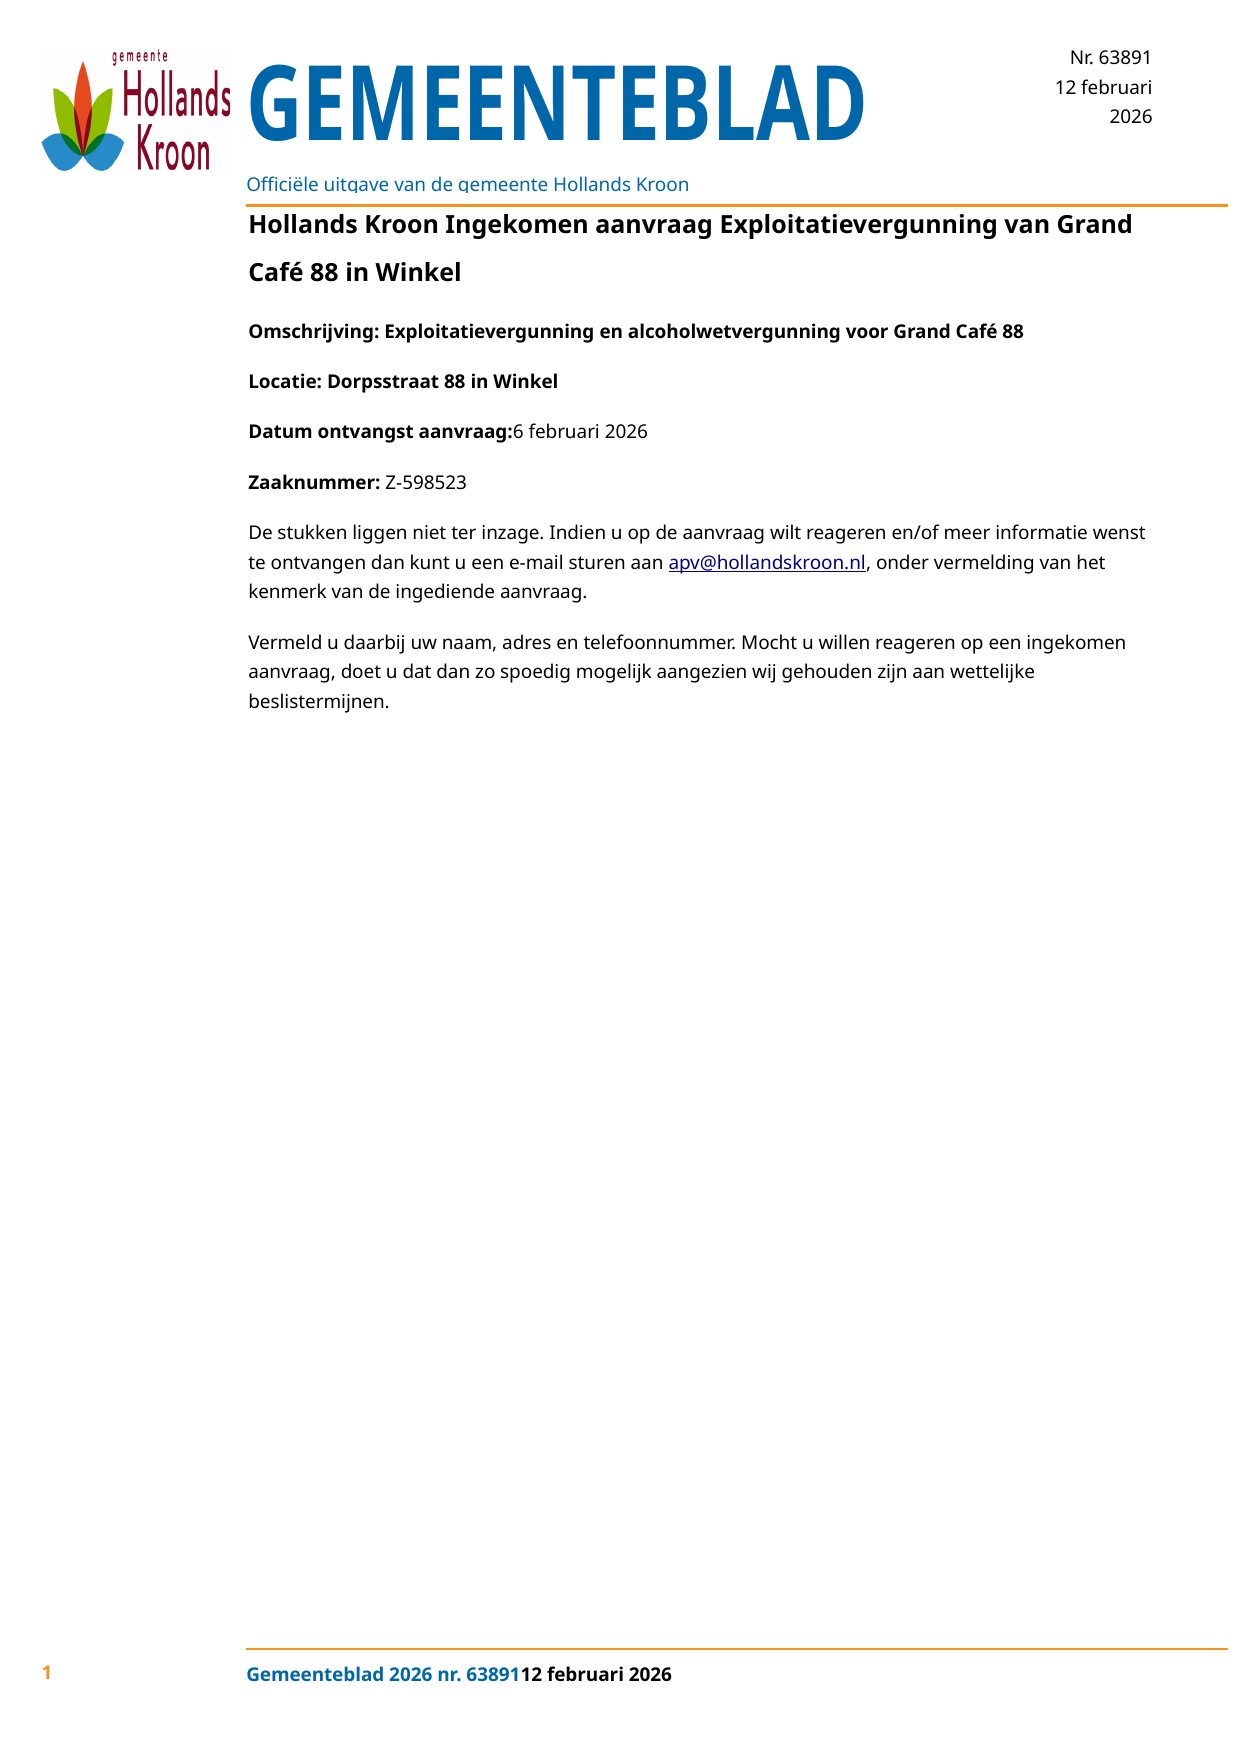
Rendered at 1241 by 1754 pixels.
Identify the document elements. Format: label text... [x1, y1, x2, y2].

text Zaaknummer: Z-598523 [248, 469, 1152, 495]
text Vermeld u daarbij uw naam, adres en telefoonnummer. Mocht u willen reageren op een ingekomen aanvraag, doet u dat dan zo spoedig mogelijk aangezien wij gehouden zijn aan wettelijke beslistermijnen. [248, 629, 1152, 714]
text Locatie: Dorpsstraat 88 in Winkel [248, 368, 1152, 394]
text Omschrijving: Exploitatievergunning en alcoholwetvergunning voor Grand Café 88 [248, 318, 1152, 344]
picture [41, 47, 231, 172]
text De stukken liggen niet ter inzage. Indien u op de aanvraag wilt reageren en/of meer informatie wenst te ontvangen dan kunt u een e-mail sturen aan apv@hollandskroon.nl, onder vermelding van het kenmerk van de ingediende aanvraag. [248, 519, 1152, 604]
text Hollands Kroon Ingekomen aanvraag Exploitatievergunning van Grand Café 88 in Winkel [248, 207, 1152, 288]
text Datum ontvangst aanvraag:6 februari 2026 [248, 419, 1152, 444]
